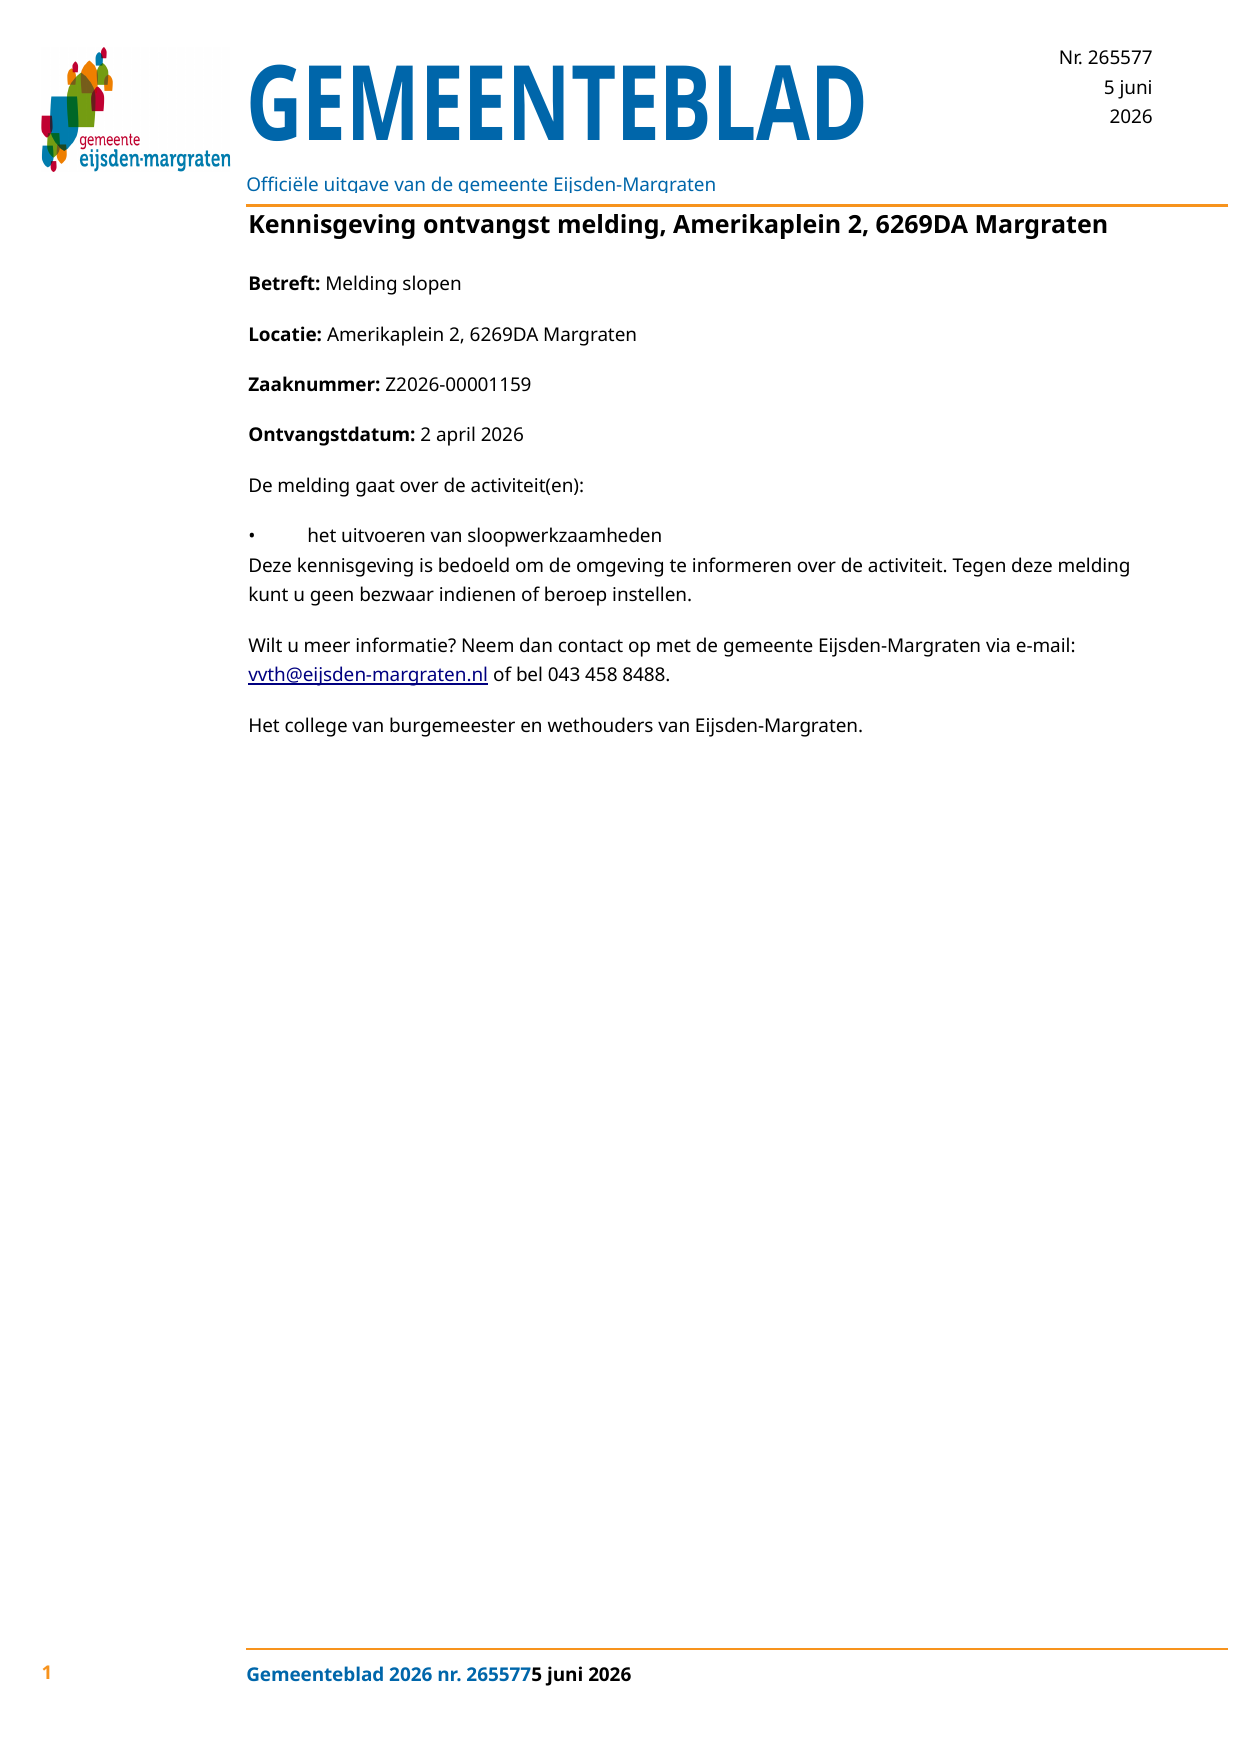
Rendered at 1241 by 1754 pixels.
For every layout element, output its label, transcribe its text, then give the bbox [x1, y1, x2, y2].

text Kennisgeving ontvangst melding, Amerikaplein 2, 6269DA Margraten [248, 207, 1152, 241]
text Het college van burgemeester en wethouders van Eijsden-Margraten. [248, 712, 1152, 738]
text Zaaknummer: Z2026-00001159 [248, 371, 1152, 397]
text Deze kennisgeving is bedoeld om de omgeving te informeren over de activiteit. Tegen deze melding kunt u geen bezwaar indienen of beroep instellen. [248, 552, 1152, 607]
text Betreft: Melding slopen [248, 270, 1152, 296]
text De melding gaat over de activiteit(en): [248, 472, 1152, 498]
list het uitvoeren van sloopwerkzaamheden [248, 522, 1152, 548]
text Wilt u meer informatie? Neem dan contact op met de gemeente Eijsden-Margraten via e-mail: vvth@eijsden-margraten.nl of bel 043 458 8488. [248, 632, 1152, 687]
text Locatie: Amerikaplein 2, 6269DA Margraten [248, 321, 1152, 346]
picture [41, 47, 231, 172]
text Ontvangstdatum: 2 april 2026 [248, 422, 1152, 447]
